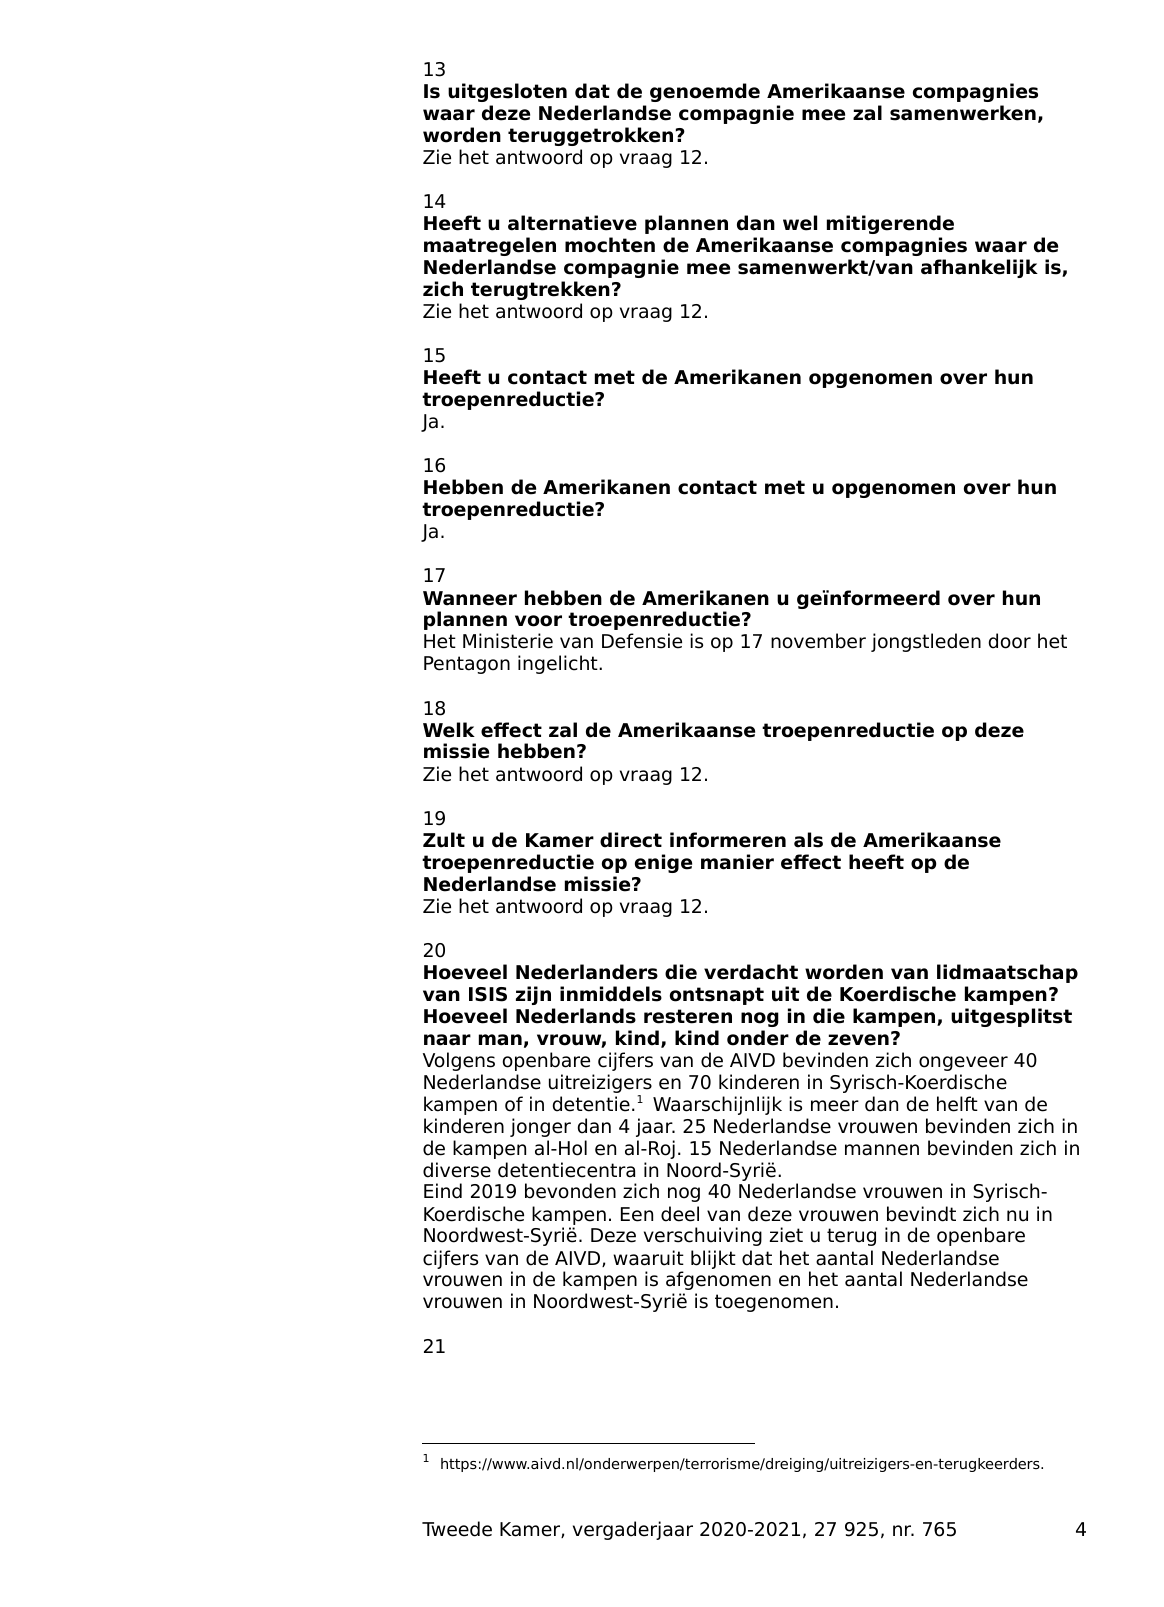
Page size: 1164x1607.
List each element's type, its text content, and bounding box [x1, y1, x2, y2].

text 19 [422, 808, 1087, 829]
text 17 [422, 565, 1087, 587]
text 16 [422, 455, 1087, 477]
text Volgens openbare cijfers van de AIVD bevinden zich ongeveer 40 Nederlandse uitreizigers en 70 kinderen in Syrisch-Koerdische kampen of in detentie. Waarschijnlijk is meer dan de helft van de kinderen jonger dan 4 jaar. 25 Nederlandse vrouwen bevinden zich in de kampen al-Hol en al-Roj. 15 Nederlandse mannen bevinden zich in diverse detentiecentra in Noord-Syrië. [422, 1049, 1087, 1181]
text Ja. [422, 411, 1087, 433]
text 21 [422, 1336, 1087, 1357]
text Hebben de Amerikanen contact met u opgenomen over hun troepenreductie? [422, 477, 1087, 521]
text Eind 2019 bevonden zich nog 40 Nederlandse vrouwen in Syrisch-Koerdische kampen. Een deel van deze vrouwen bevindt zich nu in Noordwest-Syrië. Deze verschuiving ziet u terug in de openbare cijfers van de AIVD, waaruit blijkt dat het aantal Nederlandse vrouwen in de kampen is afgenomen en het aantal Nederlandse vrouwen in Noordwest-Syrië is toegenomen. [422, 1181, 1087, 1313]
text Wanneer hebben de Amerikanen u geïnformeerd over hun plannen voor troepenreductie? [422, 587, 1087, 631]
text 13 [422, 59, 1087, 81]
text 20 [422, 940, 1087, 962]
text Zie het antwoord op vraag 12. [422, 896, 1087, 917]
text Heeft u alternatieve plannen dan wel mitigerende maatregelen mochten de Amerikaanse compagnies waar de Nederlandse compagnie mee samenwerkt/van afhankelijk is, zich terugtrekken? [422, 213, 1087, 301]
text 14 [422, 191, 1087, 213]
text Het Ministerie van Defensie is op 17 november jongstleden door het Pentagon ingelicht. [422, 631, 1087, 675]
text Welk effect zal de Amerikaanse troepenreductie op deze missie hebben? [422, 719, 1087, 763]
text 15 [422, 345, 1087, 367]
text Zie het antwoord op vraag 12. [422, 763, 1087, 785]
text Zie het antwoord op vraag 12. [422, 147, 1087, 169]
text https://www.aivd.nl/onderwerpen/terrorisme/dreiging/uitreizigers-en-terugkeerders. [422, 1452, 1087, 1474]
text Hoeveel Nederlanders die verdacht worden van lidmaatschap van ISIS zijn inmiddels ontsnapt uit de Koerdische kampen? Hoeveel Nederlands resteren nog in die kampen, uitgesplitst naar man, vrouw, kind, kind onder de zeven? [422, 962, 1087, 1049]
text Ja. [422, 521, 1087, 543]
text Is uitgesloten dat de genoemde Amerikaanse compagnies waar deze Nederlandse compagnie mee zal samenwerken, worden teruggetrokken? [422, 81, 1087, 147]
text 18 [422, 697, 1087, 719]
text Heeft u contact met de Amerikanen opgenomen over hun troepenreductie? [422, 367, 1087, 411]
text Zie het antwoord op vraag 12. [422, 301, 1087, 323]
text Zult u de Kamer direct informeren als de Amerikaanse troepenreductie op enige manier effect heeft op de Nederlandse missie? [422, 829, 1087, 896]
